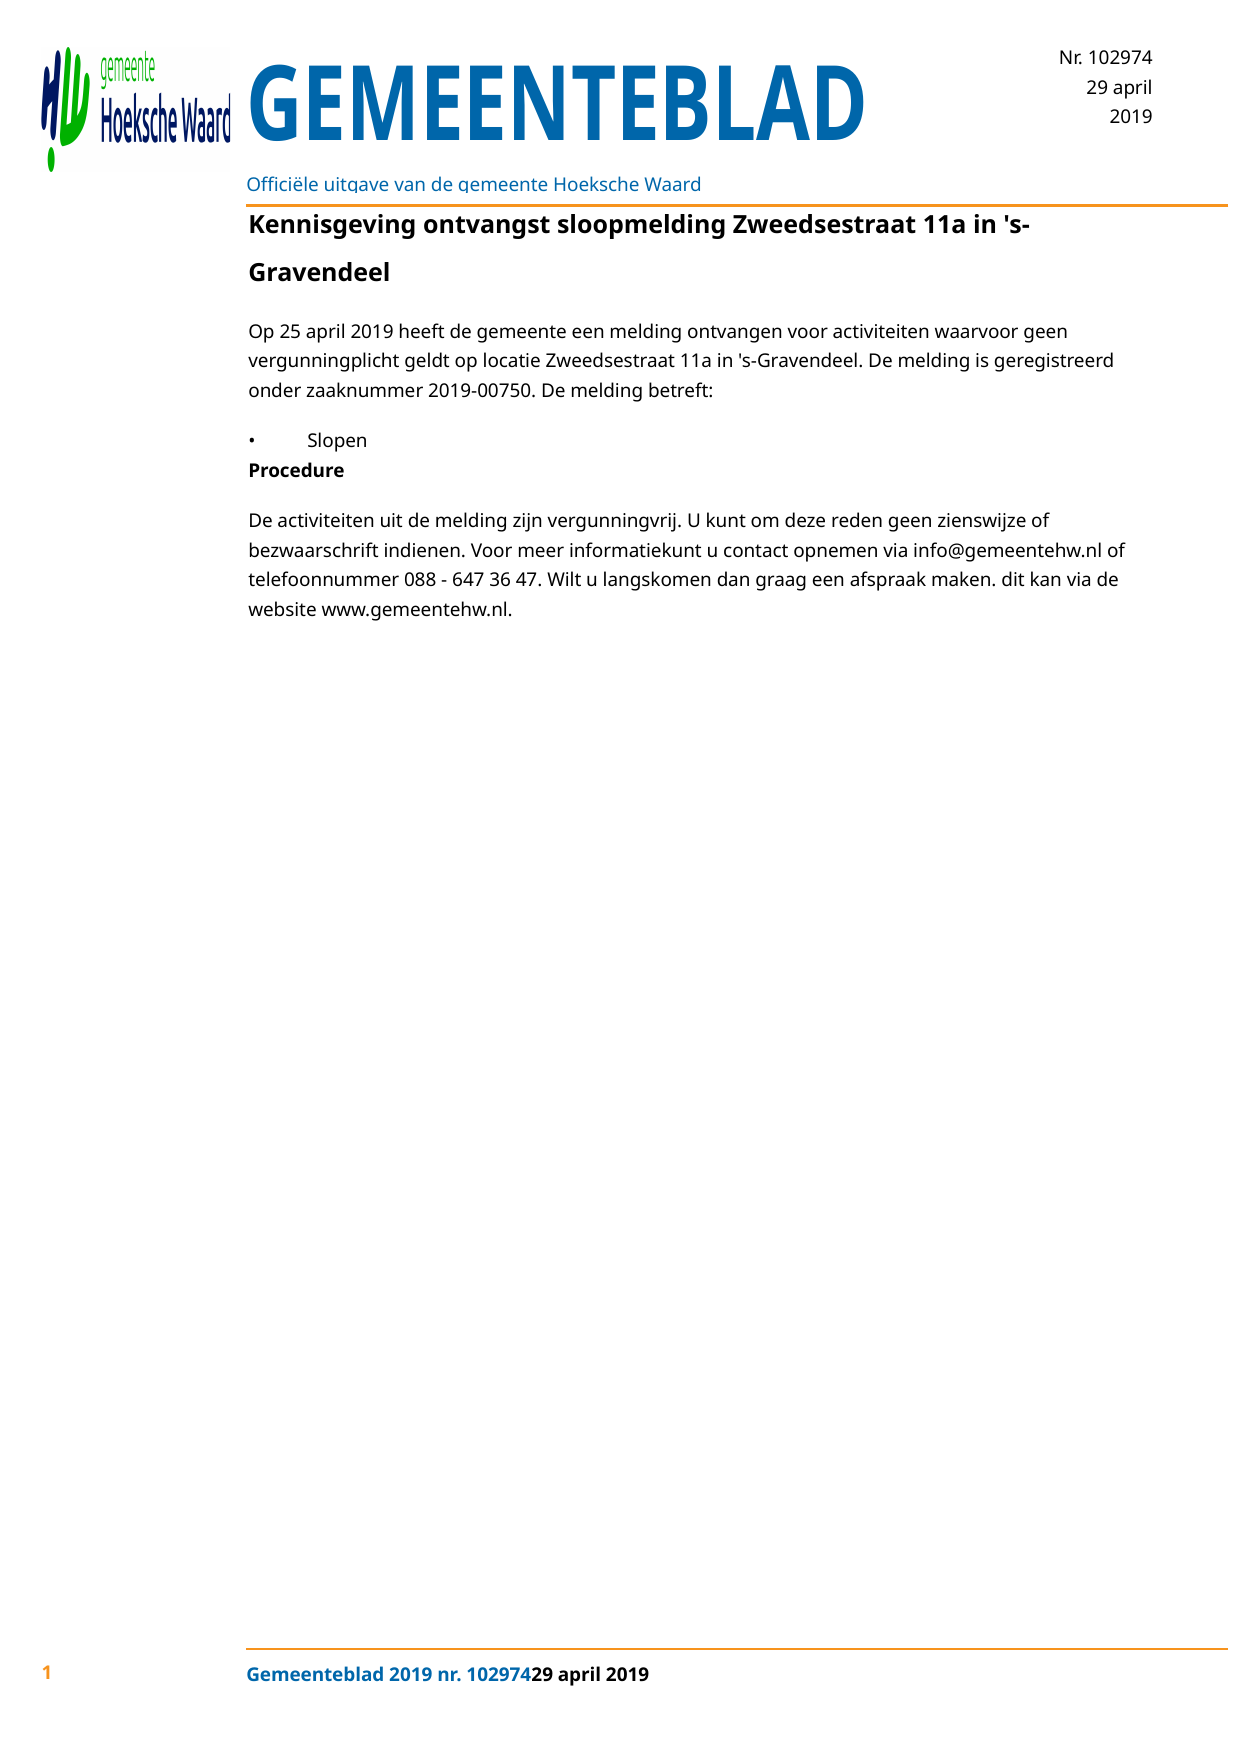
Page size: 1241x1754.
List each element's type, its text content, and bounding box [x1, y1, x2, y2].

text Kennisgeving ontvangst sloopmelding Zweedsestraat 11a in 's-Gravendeel [248, 207, 1152, 288]
list Slopen [248, 427, 1152, 453]
text Op 25 april 2019 heeft de gemeente een melding ontvangen voor activiteiten waarvoor geen vergunningplicht geldt op locatie Zweedsestraat 11a in 's-Gravendeel. De melding is geregistreerd onder zaaknummer 2019-00750. De melding betreft: [248, 318, 1152, 403]
text Procedure [248, 457, 1152, 483]
picture [41, 47, 231, 172]
text De activiteiten uit de melding zijn vergunningvrij. U kunt om deze reden geen zienswijze of bezwaarschrift indienen. Voor meer informatiekunt u contact opnemen via info@gemeentehw.nl of telefoonnummer 088 - 647 36 47. Wilt u langskomen dan graag een afspraak maken. dit kan via de website www.gemeentehw.nl. [248, 507, 1152, 622]
